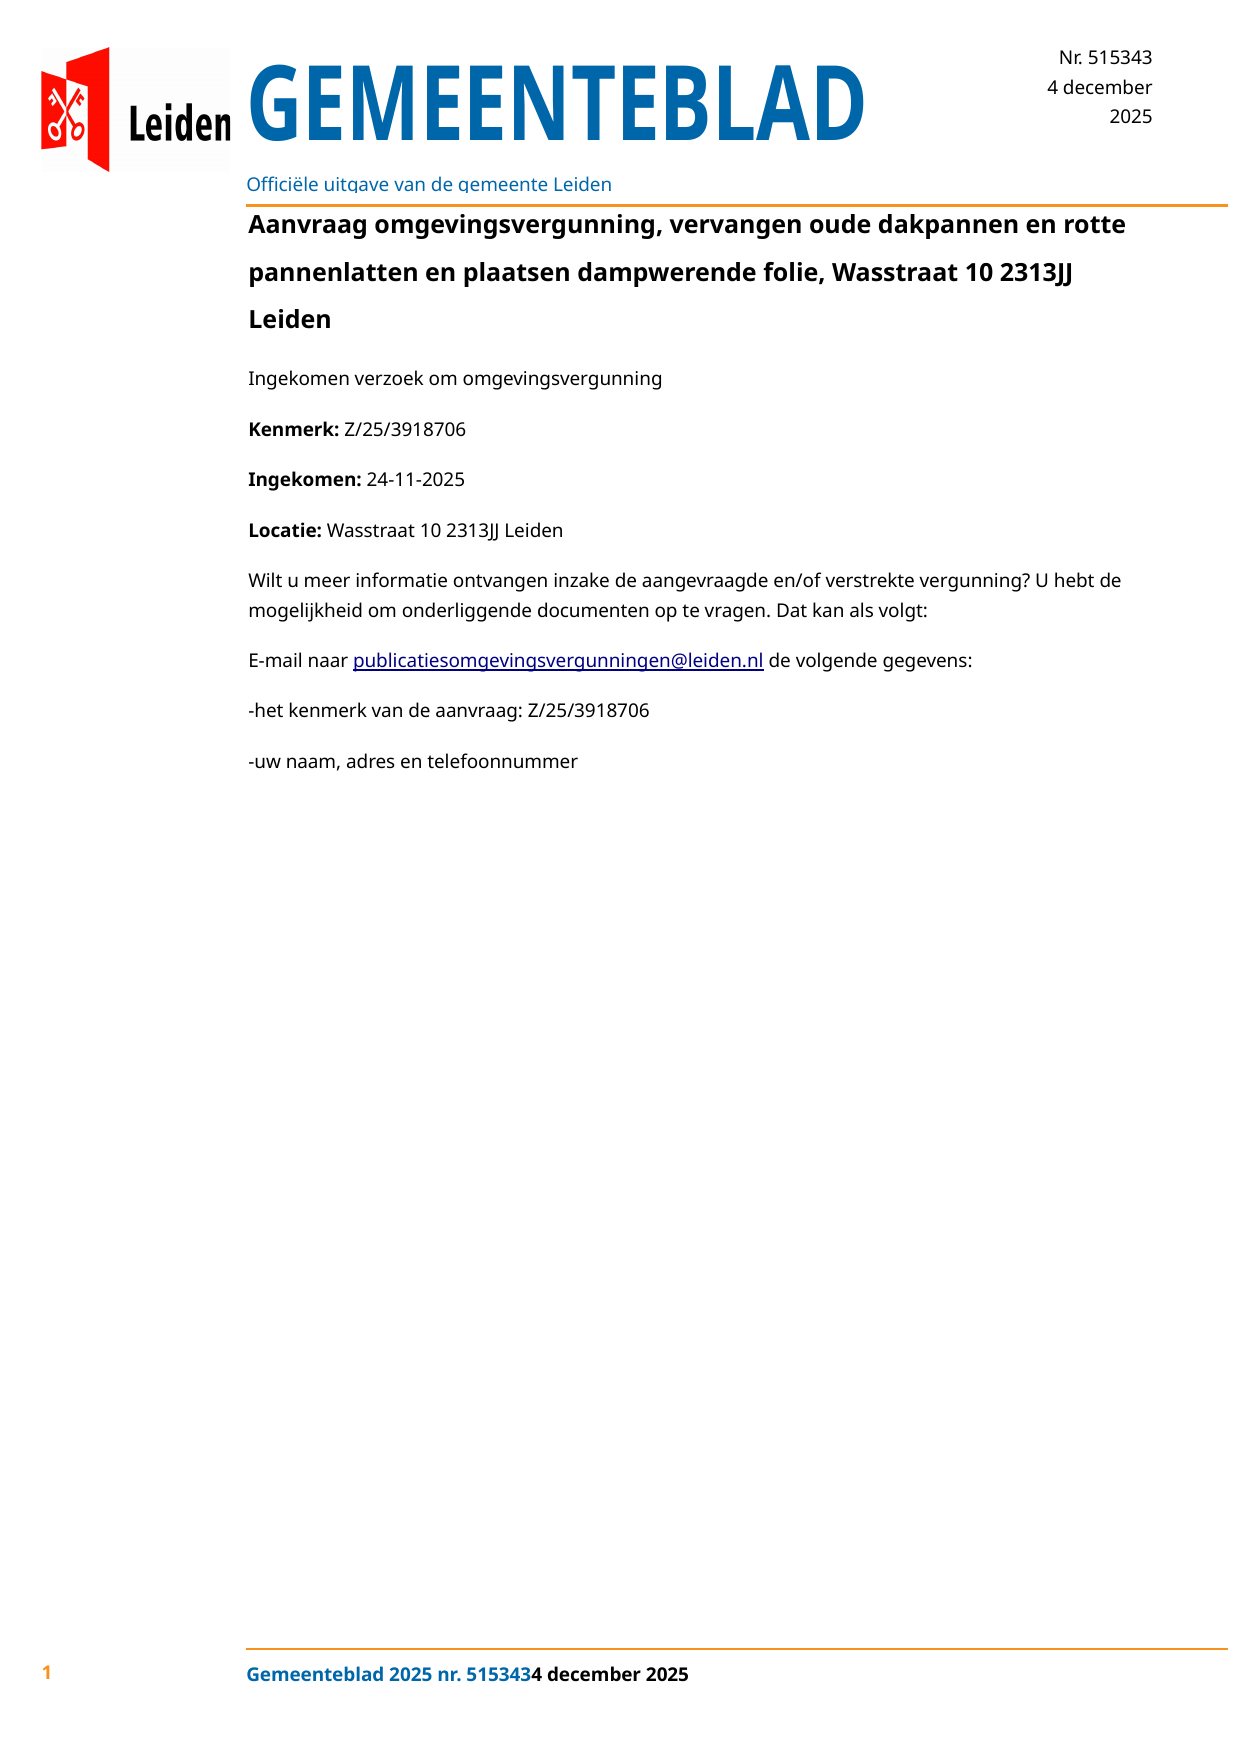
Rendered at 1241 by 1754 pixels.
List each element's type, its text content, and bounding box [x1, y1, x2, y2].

picture [41, 47, 231, 172]
text Kenmerk: Z/25/3918706 [248, 416, 1152, 442]
text -het kenmerk van de aanvraag: Z/25/3918706 [248, 698, 1152, 723]
text Ingekomen: 24-11-2025 [248, 466, 1152, 492]
text E-mail naar publicatiesomgevingsvergunningen@leiden.nl de volgende gegevens: [248, 647, 1152, 673]
text Locatie: Wasstraat 10 2313JJ Leiden [248, 517, 1152, 542]
text Ingekomen verzoek om omgevingsvergunning [248, 366, 1152, 391]
text Aanvraag omgevingsvergunning, vervangen oude dakpannen en rotte pannenlatten en plaatsen dampwerende folie, Wasstraat 10 2313JJ Leiden [248, 207, 1152, 336]
text -uw naam, adres en telefoonnummer [248, 748, 1152, 774]
text Wilt u meer informatie ontvangen inzake de aangevraagde en/of verstrekte vergunning? U hebt de mogelijkheid om onderliggende documenten op te vragen. Dat kan als volgt: [248, 567, 1152, 622]
